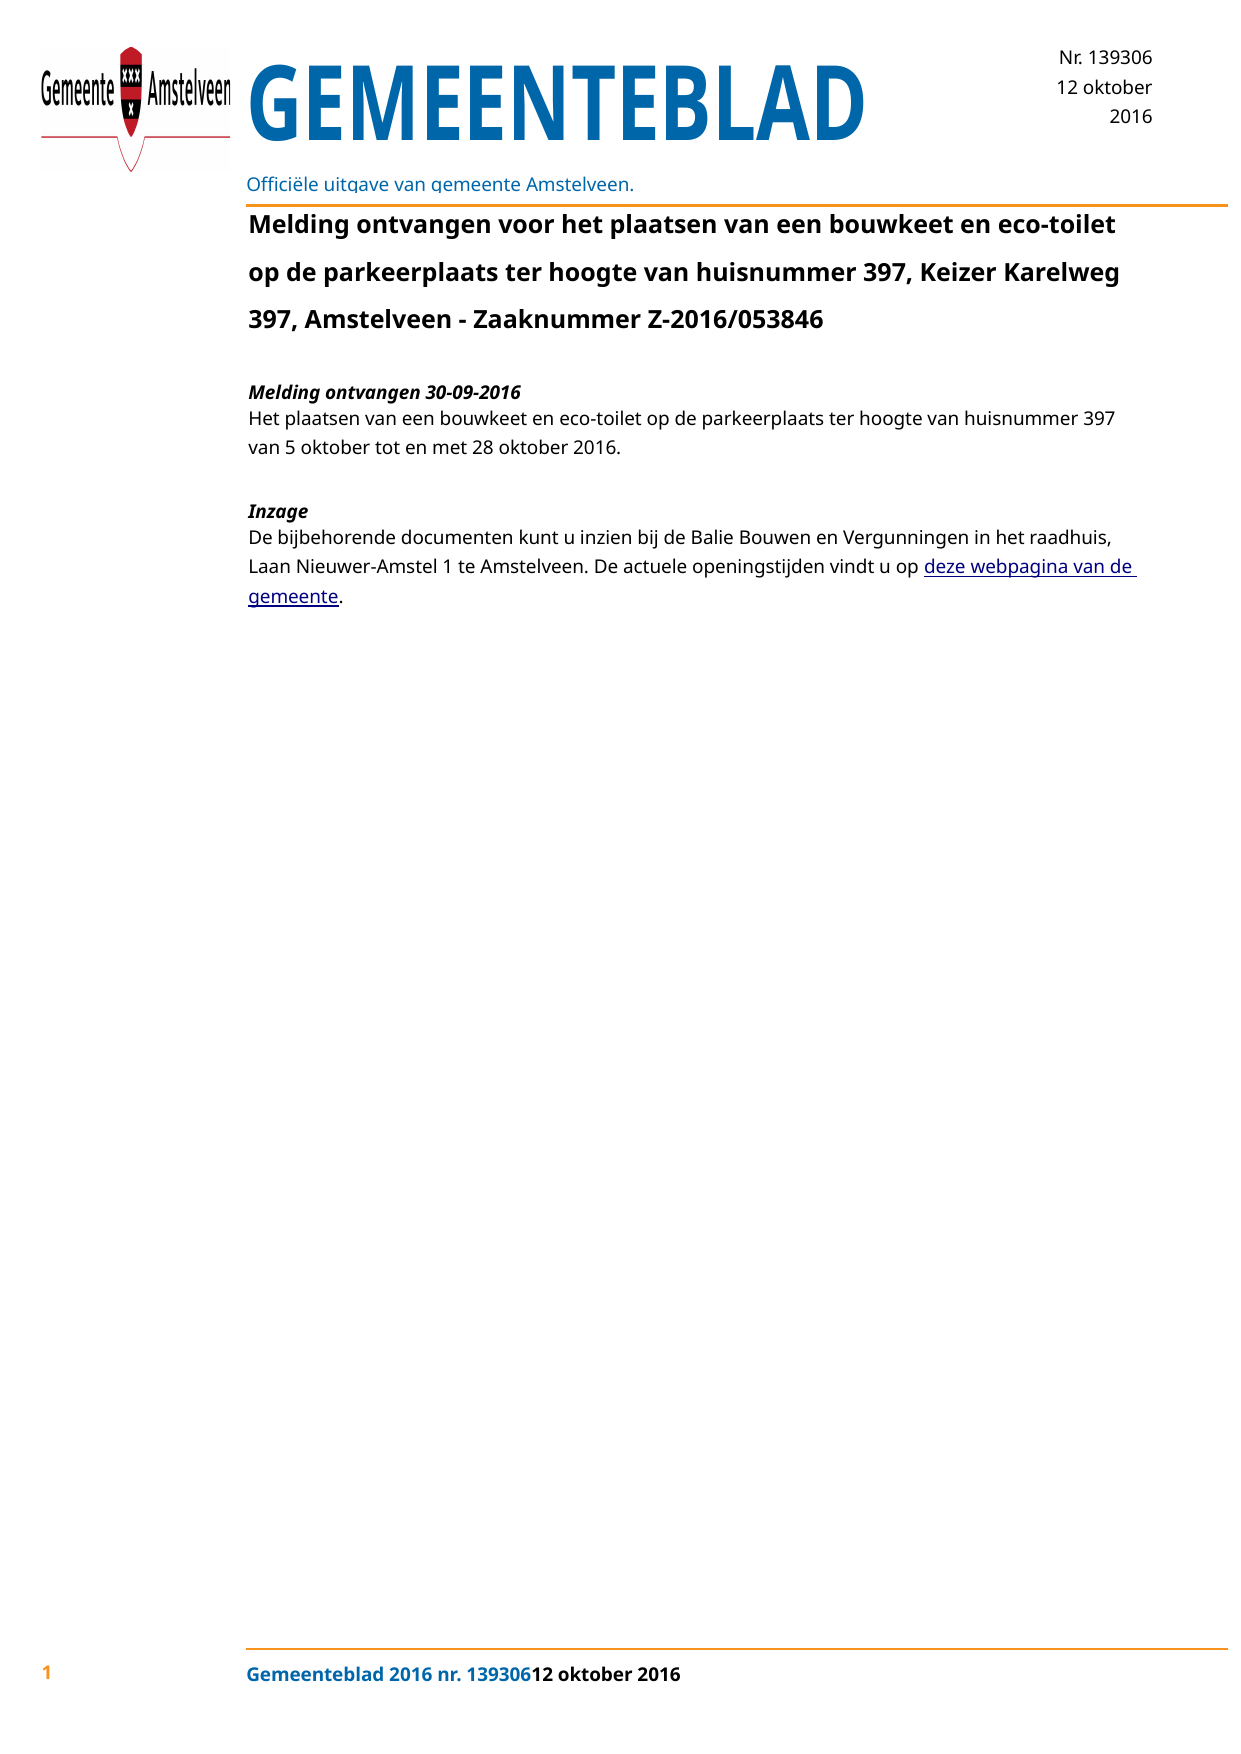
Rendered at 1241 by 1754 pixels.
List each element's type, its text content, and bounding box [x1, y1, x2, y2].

picture [41, 47, 231, 172]
text Het plaatsen van een bouwkeet en eco-toilet op de parkeerplaats ter hoogte van huisnummer 397 van 5 oktober tot en met 28 oktober 2016. [248, 405, 1152, 460]
text Inzage [248, 498, 1152, 524]
text Melding ontvangen voor het plaatsen van een bouwkeet en eco-toilet op de parkeerplaats ter hoogte van huisnummer 397, Keizer Karelweg 397, Amstelveen - Zaaknummer Z-2016/053846 [248, 207, 1152, 336]
text De bijbehorende documenten kunt u inzien bij de Balie Bouwen en Vergunningen in het raadhuis, Laan Nieuwer-Amstel 1 te Amstelveen. De actuele openingstijden vindt u op deze webpagina van de gemeente. [248, 524, 1152, 609]
text Melding ontvangen 30-09-2016 [248, 379, 1152, 405]
